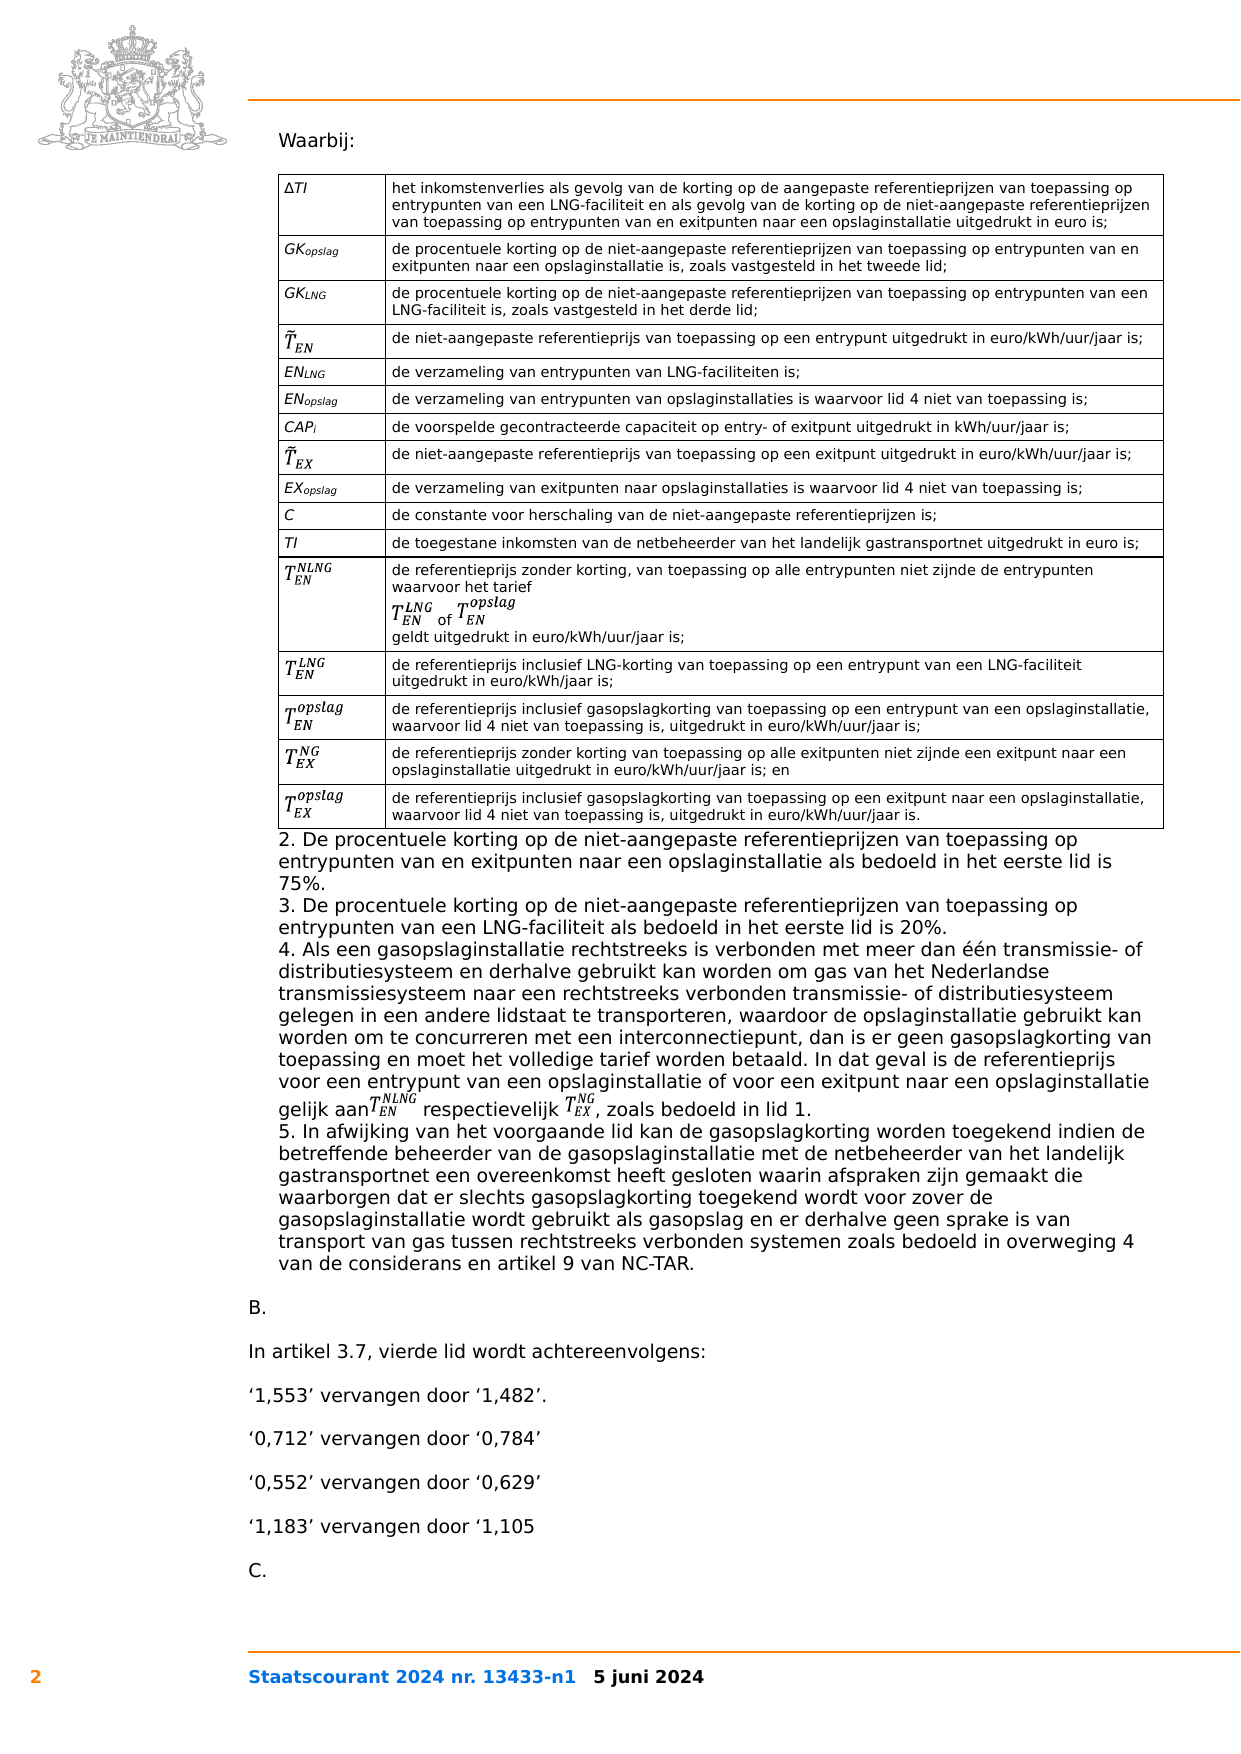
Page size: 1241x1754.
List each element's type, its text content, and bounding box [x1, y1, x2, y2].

table_cell de referentieprijs inclusief LNG-korting van toepassing op een entrypunt van een LNG-faciliteit uitgedrukt in euro/kWh/jaar is; [386, 652, 1163, 695]
text 5. In afwijking van het voorgaande lid kan de gasopslagkorting worden toegekend indien de betreffende beheerder van de gasopslaginstallatie met de netbeheerder van het landelijk gastransportnet een overeenkomst heeft gesloten waarin afspraken zijn gemaakt die waarborgen dat er slechts gasopslagkorting toegekend wordt voor zover de gasopslaginstallatie wordt gebruikt als gasopslag en er derhalve geen sprake is van transport van gas tussen rechtstreeks verbonden systemen zoals bedoeld in overweging 4 van de considerans en artikel 9 van NC-TAR. [278, 1121, 1163, 1275]
text Waarbij: [278, 130, 1163, 152]
picture [284, 562, 332, 586]
table_cell [279, 696, 385, 739]
table_cell de procentuele korting op de niet-aangepaste referentieprijzen van toepassing op entrypunten van een LNG-faciliteit is, zoals vastgesteld in het derde lid; [386, 281, 1163, 324]
text ‘1,183’ vervangen door ‘1,105 [248, 1516, 1163, 1538]
text B. [248, 1297, 1163, 1319]
text ‘1,553’ vervangen door ‘1,482’. [248, 1384, 1163, 1406]
table_cell CAPi [279, 414, 385, 440]
table_cell [279, 325, 385, 358]
text ‘0,712’ vervangen door ‘0,784’ [248, 1428, 1163, 1450]
picture [369, 1092, 417, 1117]
picture [38, 25, 227, 150]
table_cell ENLNG [279, 359, 385, 385]
table_cell de niet-aangepaste referentieprijs van toepassing op een exitpunt uitgedrukt in euro/kWh/uur/jaar is; [386, 441, 1163, 474]
table_cell de referentieprijs zonder korting van toepassing op alle exitpunten niet zijnde een exitpunt naar een opslaginstallatie uitgedrukt in euro/kWh/uur/jaar is; en [386, 740, 1163, 784]
text 3. De procentuele korting op de niet-aangepaste referentieprijzen van toepassing op entrypunten van een LNG-faciliteit als bedoeld in het eerste lid is 20%. [278, 895, 1163, 939]
text C. [248, 1560, 1163, 1582]
table_cell de verzameling van entrypunten van LNG-faciliteiten is; [386, 359, 1163, 385]
table_cell de verzameling van exitpunten naar opslaginstallaties is waarvoor lid 4 niet van toepassing is; [386, 475, 1163, 502]
table_cell C [279, 503, 385, 529]
table_header het inkomstenverlies als gevolg van de korting op de aangepaste referentieprijzen van toepassing op entrypunten van een LNG-faciliteit en als gevolg van de korting op de niet-aangepaste referentieprijzen van toepassing op entrypunten van en exitpunten naar een opslaginstallatie uitgedrukt in euro is; [386, 175, 1163, 235]
table_cell de toegestane inkomsten van de netbeheerder van het landelijk gastransportnet uitgedrukt in euro is; [386, 530, 1163, 556]
picture [284, 700, 344, 731]
picture [284, 329, 314, 354]
picture [391, 601, 433, 626]
table_cell de referentieprijs zonder korting, van toepassing op alle entrypunten niet zijnde de entrypunten waarvoor het tarief of geldt uitgedrukt in euro/kWh/uur/jaar is; [386, 558, 1163, 651]
table_cell de voorspelde gecontracteerde capaciteit op entry- of exitpunt uitgedrukt in kWh/uur/jaar is; [386, 414, 1163, 440]
table_cell GKLNG [279, 281, 385, 324]
table_cell TI [279, 530, 385, 556]
table_cell EXopslag [279, 475, 385, 502]
table_cell de procentuele korting op de niet-aangepaste referentieprijzen van toepassing op entrypunten van en exitpunten naar een opslaginstallatie is, zoals vastgesteld in het tweede lid; [386, 236, 1163, 279]
table_cell ENopslag [279, 386, 385, 413]
table_cell [279, 652, 385, 695]
table_cell [279, 558, 385, 651]
text ‘0,552’ vervangen door ‘0,629’ [248, 1472, 1163, 1494]
table_cell [279, 441, 385, 474]
picture [565, 1092, 595, 1117]
picture [284, 445, 314, 470]
text 4. Als een gasopslaginstallatie rechtstreeks is verbonden met meer dan één transmissie- of distributiesysteem en derhalve gebruikt kan worden om gas van het Nederlandse transmissiesysteem naar een rechtstreeks verbonden transmissie- of distributiesysteem gelegen in een andere lidstaat te transporteren, waardoor de opslaginstallatie gebruikt kan worden om te concurreren met een interconnectiepunt, dan is er geen gasopslagkorting van toepassing en moet het volledige tarief worden betaald. In dat geval is de referentieprijs voor een entrypunt van een opslaginstallatie of voor een exitpunt naar een opslaginstallatie gelijk aan respectievelijk , zoals bedoeld in lid 1. [278, 939, 1163, 1121]
table_cell de referentieprijs inclusief gasopslagkorting van toepassing op een entrypunt van een opslaginstallatie, waarvoor lid 4 niet van toepassing is, uitgedrukt in euro/kWh/uur/jaar is; [386, 696, 1163, 739]
table_cell de verzameling van entrypunten van opslaginstallaties is waarvoor lid 4 niet van toepassing is; [386, 386, 1163, 413]
picture [284, 789, 344, 819]
text In artikel 3.7, vierde lid wordt achtereenvolgens: [248, 1341, 1163, 1363]
text 2. De procentuele korting op de niet-aangepaste referentieprijzen van toepassing op entrypunten van en exitpunten naar een opslaginstallatie als bedoeld in het eerste lid is 75%. [278, 829, 1163, 895]
picture [284, 656, 326, 680]
table_cell de niet-aangepaste referentieprijs van toepassing op een entrypunt uitgedrukt in euro/kWh/uur/jaar is; [386, 325, 1163, 358]
picture [456, 596, 516, 626]
table_cell de constante voor herschaling van de niet-aangepaste referentieprijzen is; [386, 503, 1163, 529]
table_header ∆TI [279, 175, 385, 235]
table_cell de referentieprijs inclusief gasopslagkorting van toepassing op een exitpunt naar een opslaginstallatie, waarvoor lid 4 niet van toepassing is, uitgedrukt in euro/kWh/uur/jaar is. [386, 785, 1163, 828]
table_cell [279, 785, 385, 828]
table_cell GKopslag [279, 236, 385, 279]
picture [284, 745, 320, 769]
table_cell [279, 740, 385, 784]
